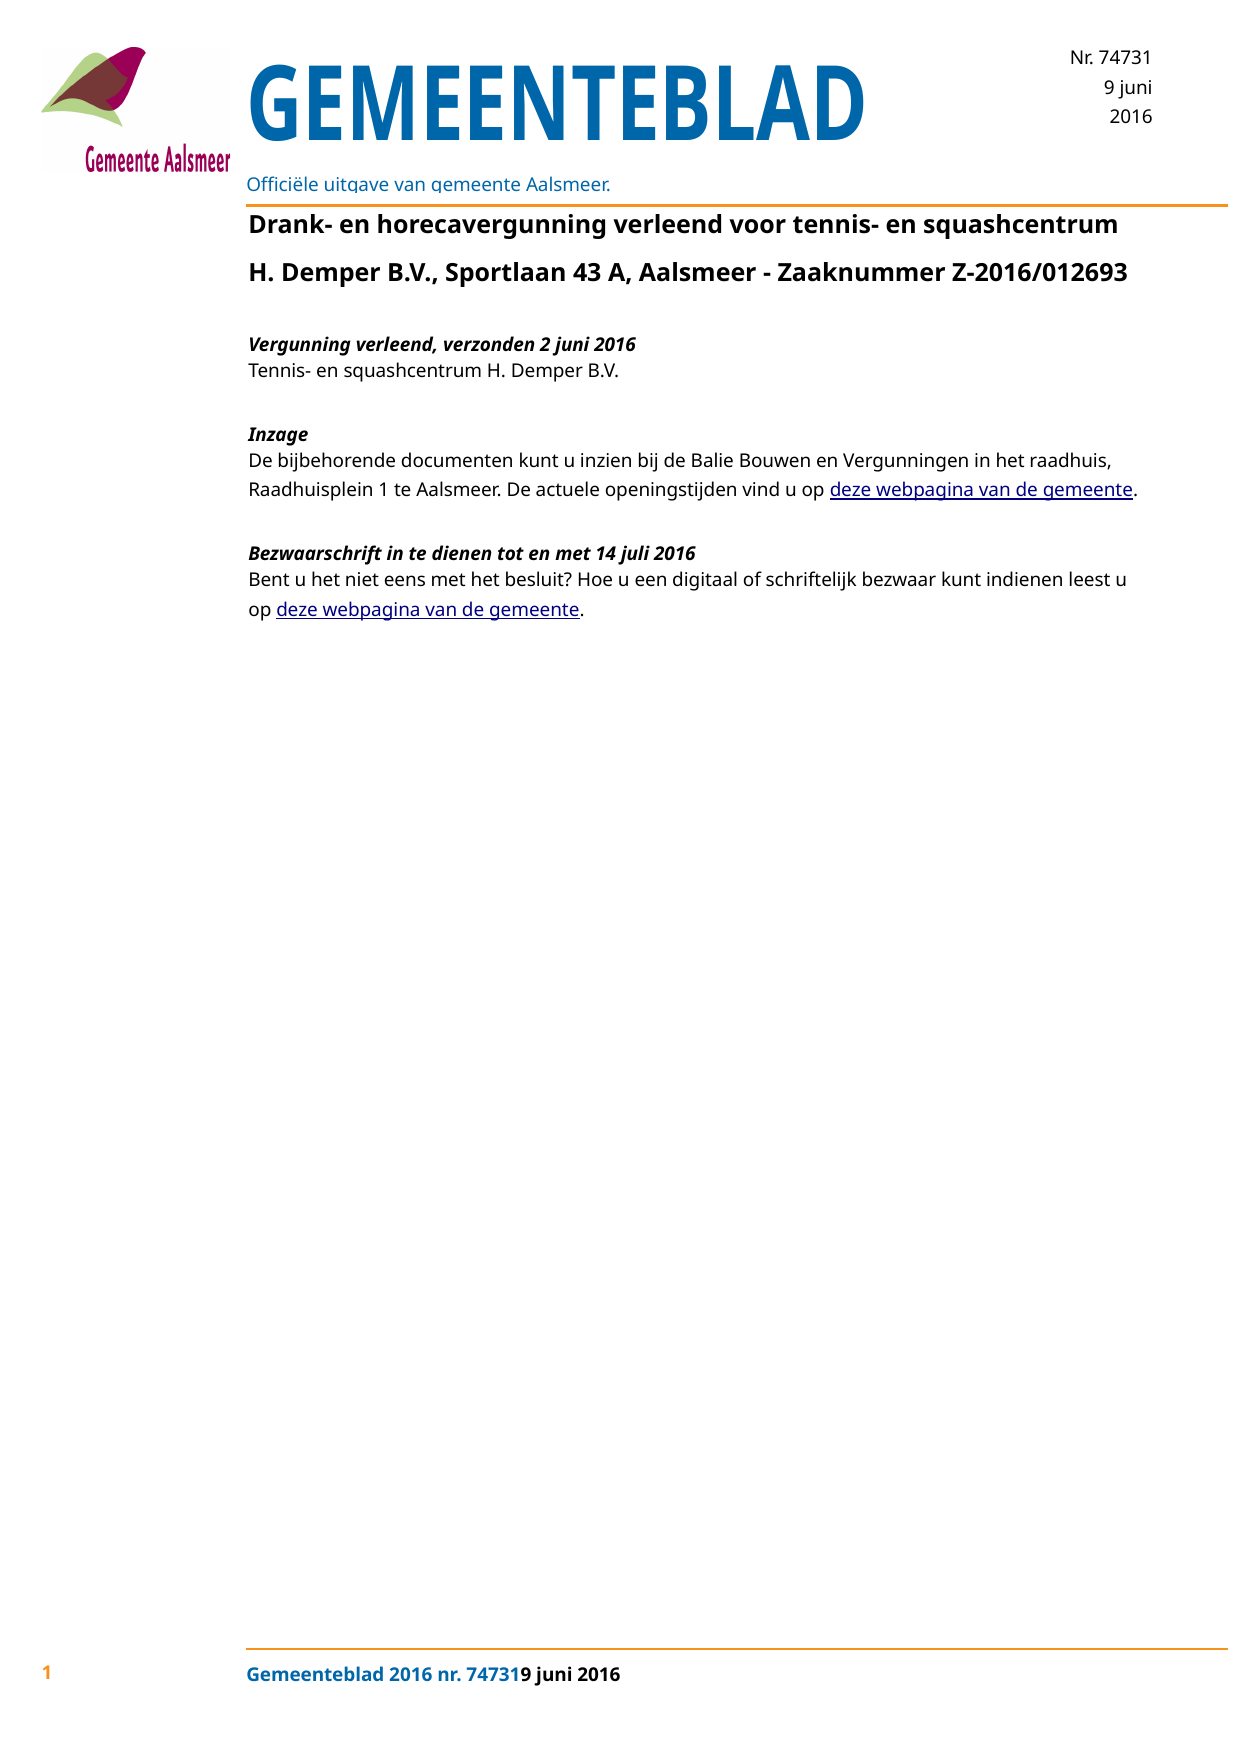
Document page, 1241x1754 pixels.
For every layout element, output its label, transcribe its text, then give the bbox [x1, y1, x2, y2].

text Inzage [248, 421, 1152, 447]
picture [41, 47, 231, 172]
text Vergunning verleend, verzonden 2 juni 2016 [248, 331, 1152, 357]
text Bent u het niet eens met het besluit? Hoe u een digitaal of schriftelijk bezwaar kunt indienen leest u op deze webpagina van de gemeente. [248, 566, 1152, 621]
text Tennis- en squashcentrum H. Demper B.V. [248, 357, 1152, 383]
text De bijbehorende documenten kunt u inzien bij de Balie Bouwen en Vergunningen in het raadhuis, Raadhuisplein 1 te Aalsmeer. De actuele openingstijden vind u op deze webpagina van de gemeente. [248, 447, 1152, 502]
text Bezwaarschrift in te dienen tot en met 14 juli 2016 [248, 540, 1152, 566]
text Drank- en horecavergunning verleend voor tennis- en squashcentrum H. Demper B.V., Sportlaan 43 A, Aalsmeer - Zaaknummer Z-2016/012693 [248, 207, 1152, 288]
